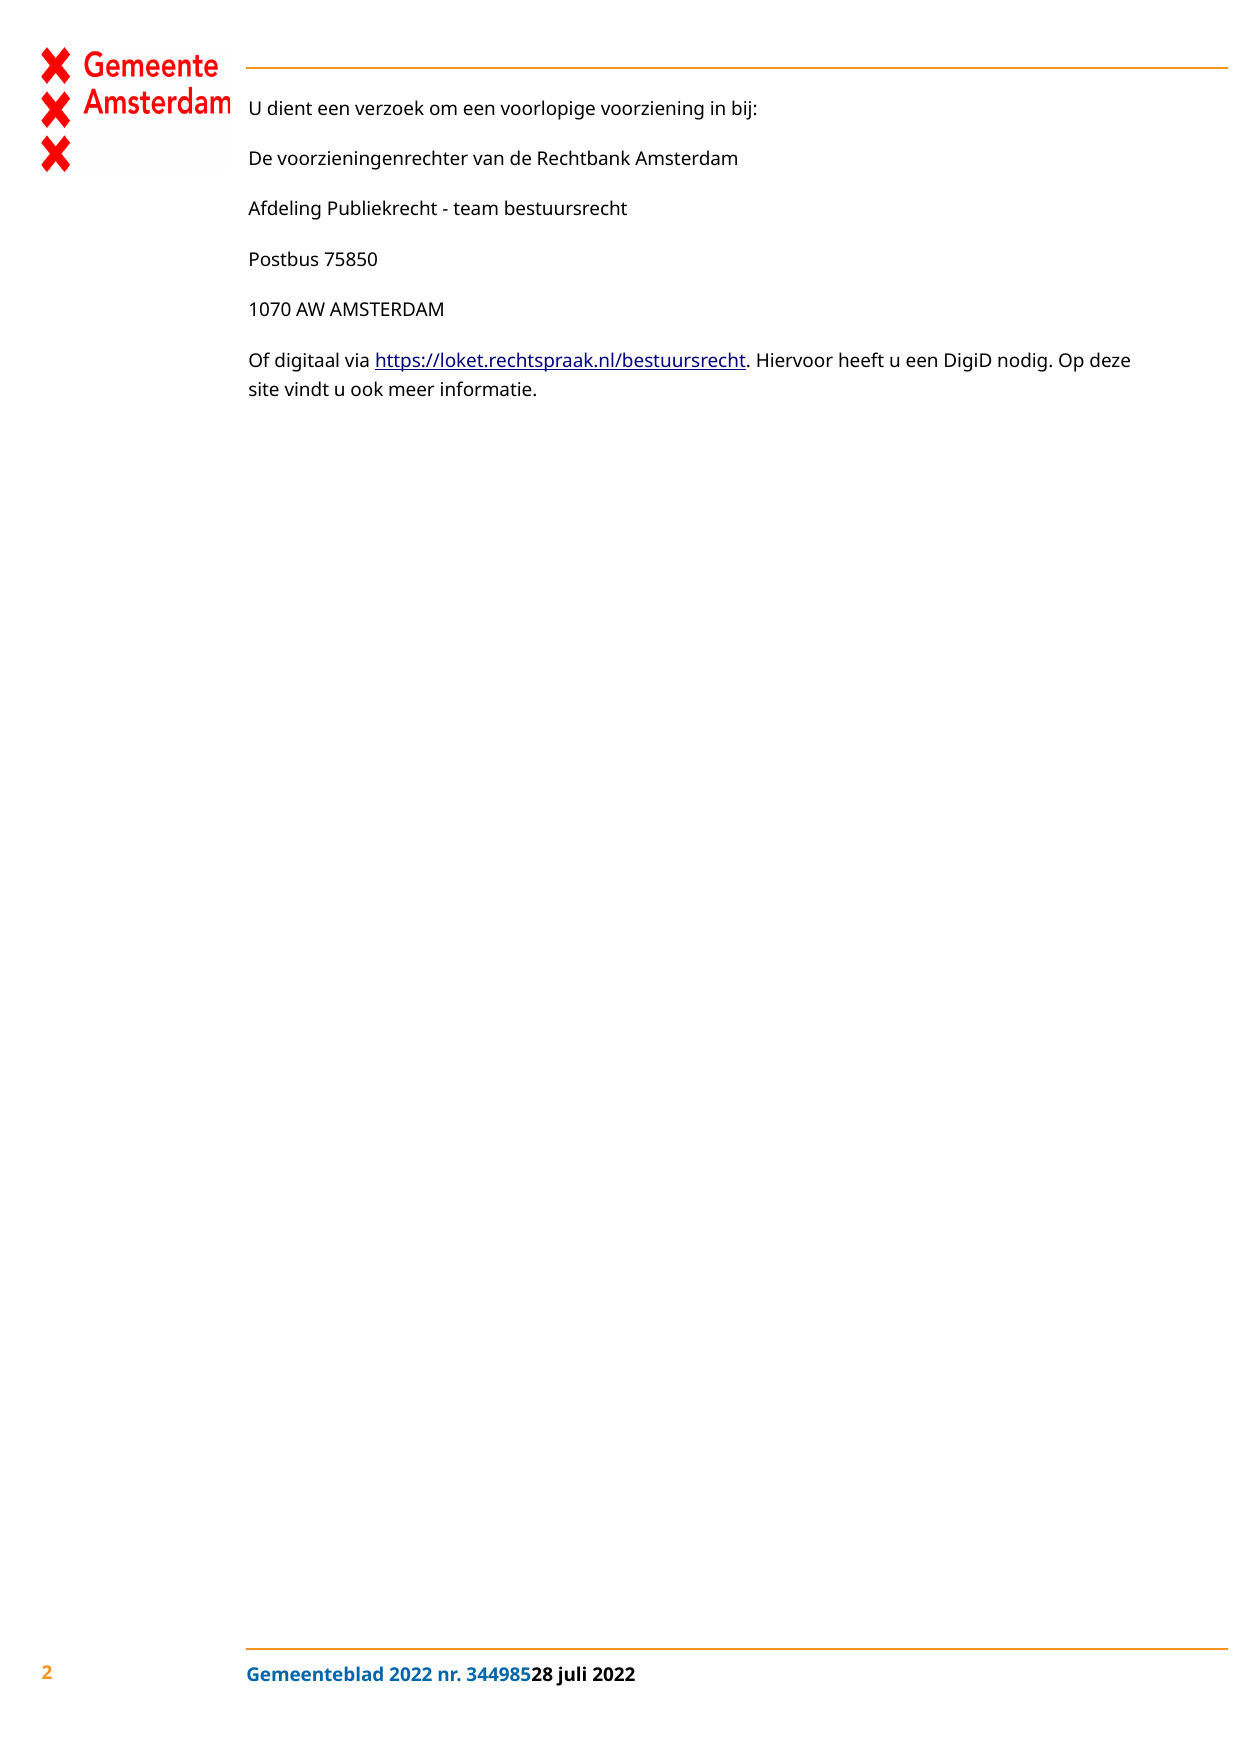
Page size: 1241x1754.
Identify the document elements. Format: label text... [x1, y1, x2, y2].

text Of digitaal via https://loket.rechtspraak.nl/bestuursrecht. Hiervoor heeft u een DigiD nodig. Op deze site vindt u ook meer informatie. [248, 347, 1152, 402]
picture [41, 47, 231, 172]
text De voorzieningenrechter van de Rechtbank Amsterdam [248, 145, 1152, 171]
text Afdeling Publiekrecht - team bestuursrecht [248, 196, 1152, 221]
text 1070 AW AMSTERDAM [248, 296, 1152, 322]
text Postbus 75850 [248, 246, 1152, 272]
text U dient een verzoek om een voorlopige voorziening in bij: [248, 95, 1152, 121]
